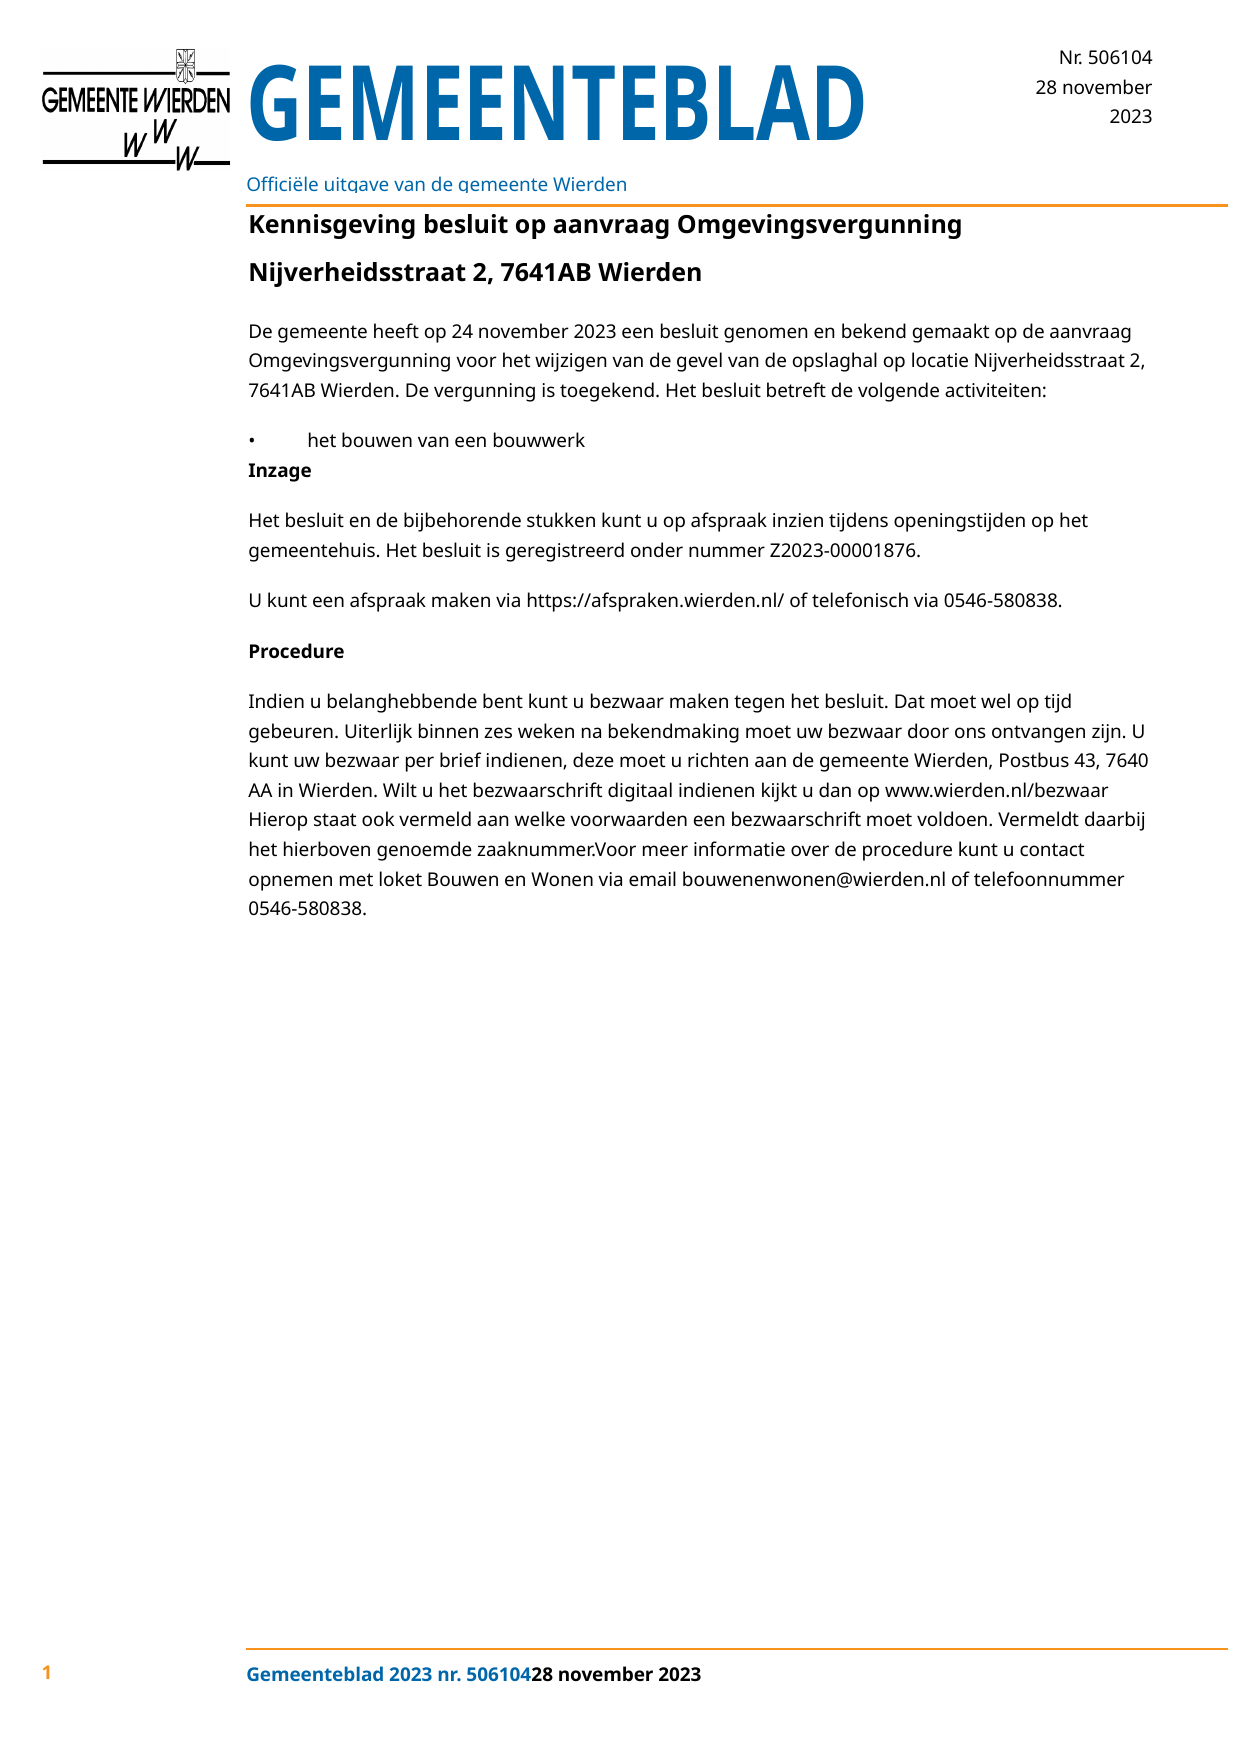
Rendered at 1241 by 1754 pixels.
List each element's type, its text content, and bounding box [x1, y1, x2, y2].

picture [41, 47, 231, 172]
text De gemeente heeft op 24 november 2023 een besluit genomen en bekend gemaakt op de aanvraag Omgevingsvergunning voor het wijzigen van de gevel van de opslaghal op locatie Nijverheidsstraat 2, 7641AB Wierden. De vergunning is toegekend. Het besluit betreft de volgende activiteiten: [248, 318, 1152, 403]
list het bouwen van een bouwwerk [248, 427, 1152, 453]
text U kunt een afspraak maken via https://afspraken.wierden.nl/ of telefonisch via 0546-580838. [248, 587, 1152, 613]
text Indien u belanghebbende bent kunt u bezwaar maken tegen het besluit. Dat moet wel op tijd gebeuren. Uiterlijk binnen zes weken na bekendmaking moet uw bezwaar door ons ontvangen zijn. U kunt uw bezwaar per brief indienen, deze moet u richten aan de gemeente Wierden, Postbus 43, 7640 AA in Wierden. Wilt u het bezwaarschrift digitaal indienen kijkt u dan op www.wierden.nl/bezwaar Hierop staat ook vermeld aan welke voorwaarden een bezwaarschrift moet voldoen. Vermeldt daarbij het hierboven genoemde zaaknummer.Voor meer informatie over de procedure kunt u contact opnemen met loket Bouwen en Wonen via email bouwenenwonen@wierden.nl of telefoonnummer 0546-580838. [248, 688, 1152, 921]
text Het besluit en de bijbehorende stukken kunt u op afspraak inzien tijdens openingstijden op het gemeentehuis. Het besluit is geregistreerd onder nummer Z2023-00001876. [248, 507, 1152, 563]
text Procedure [248, 638, 1152, 664]
text Kennisgeving besluit op aanvraag Omgevingsvergunning Nijverheidsstraat 2, 7641AB Wierden [248, 207, 1152, 288]
text Inzage [248, 457, 1152, 483]
